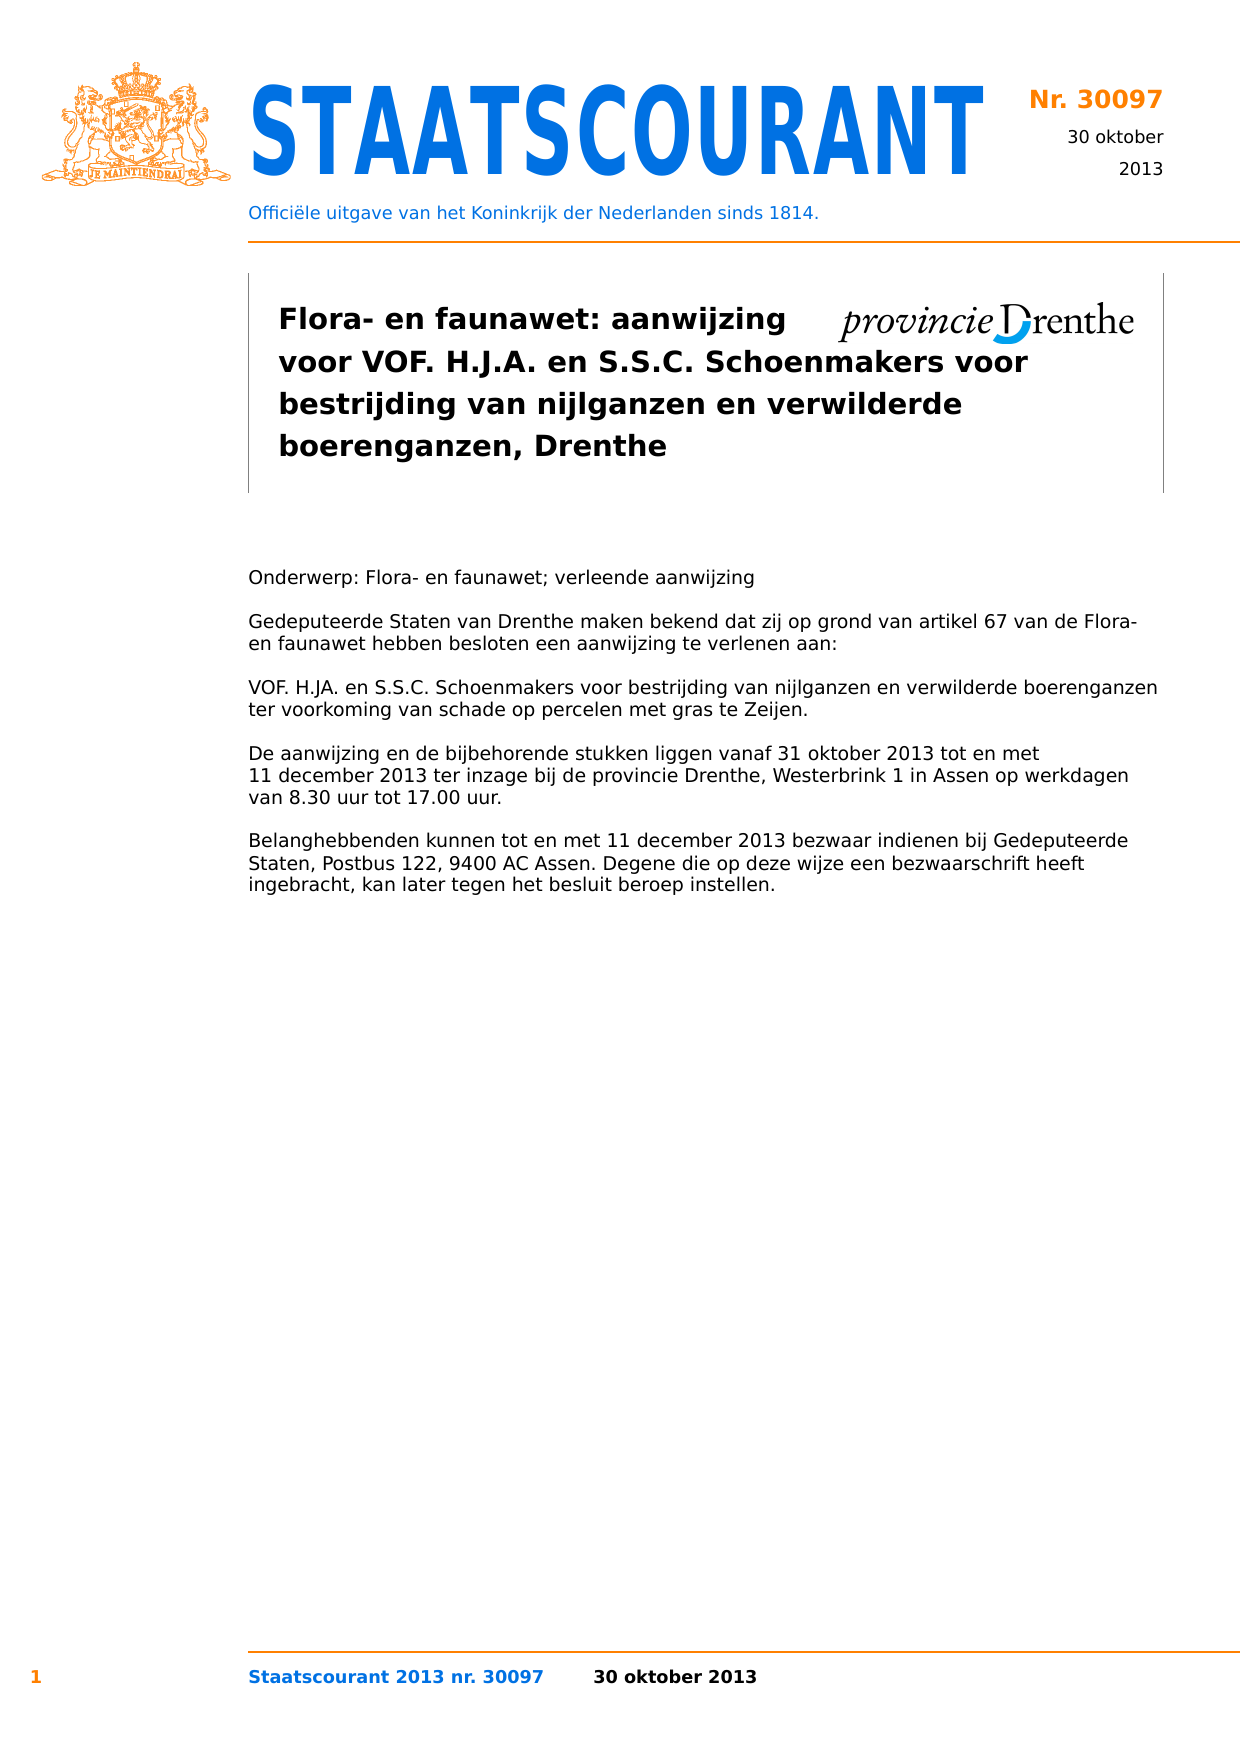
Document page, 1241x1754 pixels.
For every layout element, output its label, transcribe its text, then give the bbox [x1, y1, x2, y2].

table_cell 30 oktober [998, 121, 1240, 153]
text Onderwerp: Flora- en faunawet; verleende aanwijzing [248, 567, 1163, 589]
picture [41, 62, 231, 186]
picture [838, 302, 1134, 344]
text De aanwijzing en de bijbehorende stukken liggen vanaf 31 oktober 2013 tot en met 11 december 2013 ter inzage bij de provincie Drenthe, Westerbrink 1 in Assen op werkdagen van 8.30 uur tot 17.00 uur. [248, 743, 1163, 808]
text VOF. H.JA. en S.S.C. Schoenmakers voor bestrijding van nijlganzen en verwilderde boerenganzen ter voorkoming van schade op percelen met gras te Zeijen. [248, 677, 1163, 721]
table_header STAATSCOURANT [248, 62, 998, 203]
table_header Nr. 30097 [998, 62, 1240, 121]
table_header [25, 62, 248, 241]
table_cell Officiële uitgave van het Koninkrijk der Nederlanden sinds 1814. [248, 203, 1240, 241]
text Gedeputeerde Staten van Drenthe maken bekend dat zij op grond van artikel 67 van de Flora- en faunawet hebben besloten een aanwijzing te verlenen aan: [248, 611, 1163, 655]
text Belanghebbenden kunnen tot en met 11 december 2013 bezwaar indienen bij Gedeputeerde Staten, Postbus 122, 9400 AC Assen. Degene die op deze wijze een bezwaarschrift heeft ingebracht, kan later tegen het besluit beroep instellen. [248, 830, 1163, 896]
subtitle Flora- en faunawet: aanwijzing voor VOF. H.J.A. en S.S.C. Schoenmakers voor bestrijding van nijlganzen en verwilderde boerenganzen, Drenthe [249, 273, 1163, 493]
table_cell 2013 [998, 153, 1240, 203]
